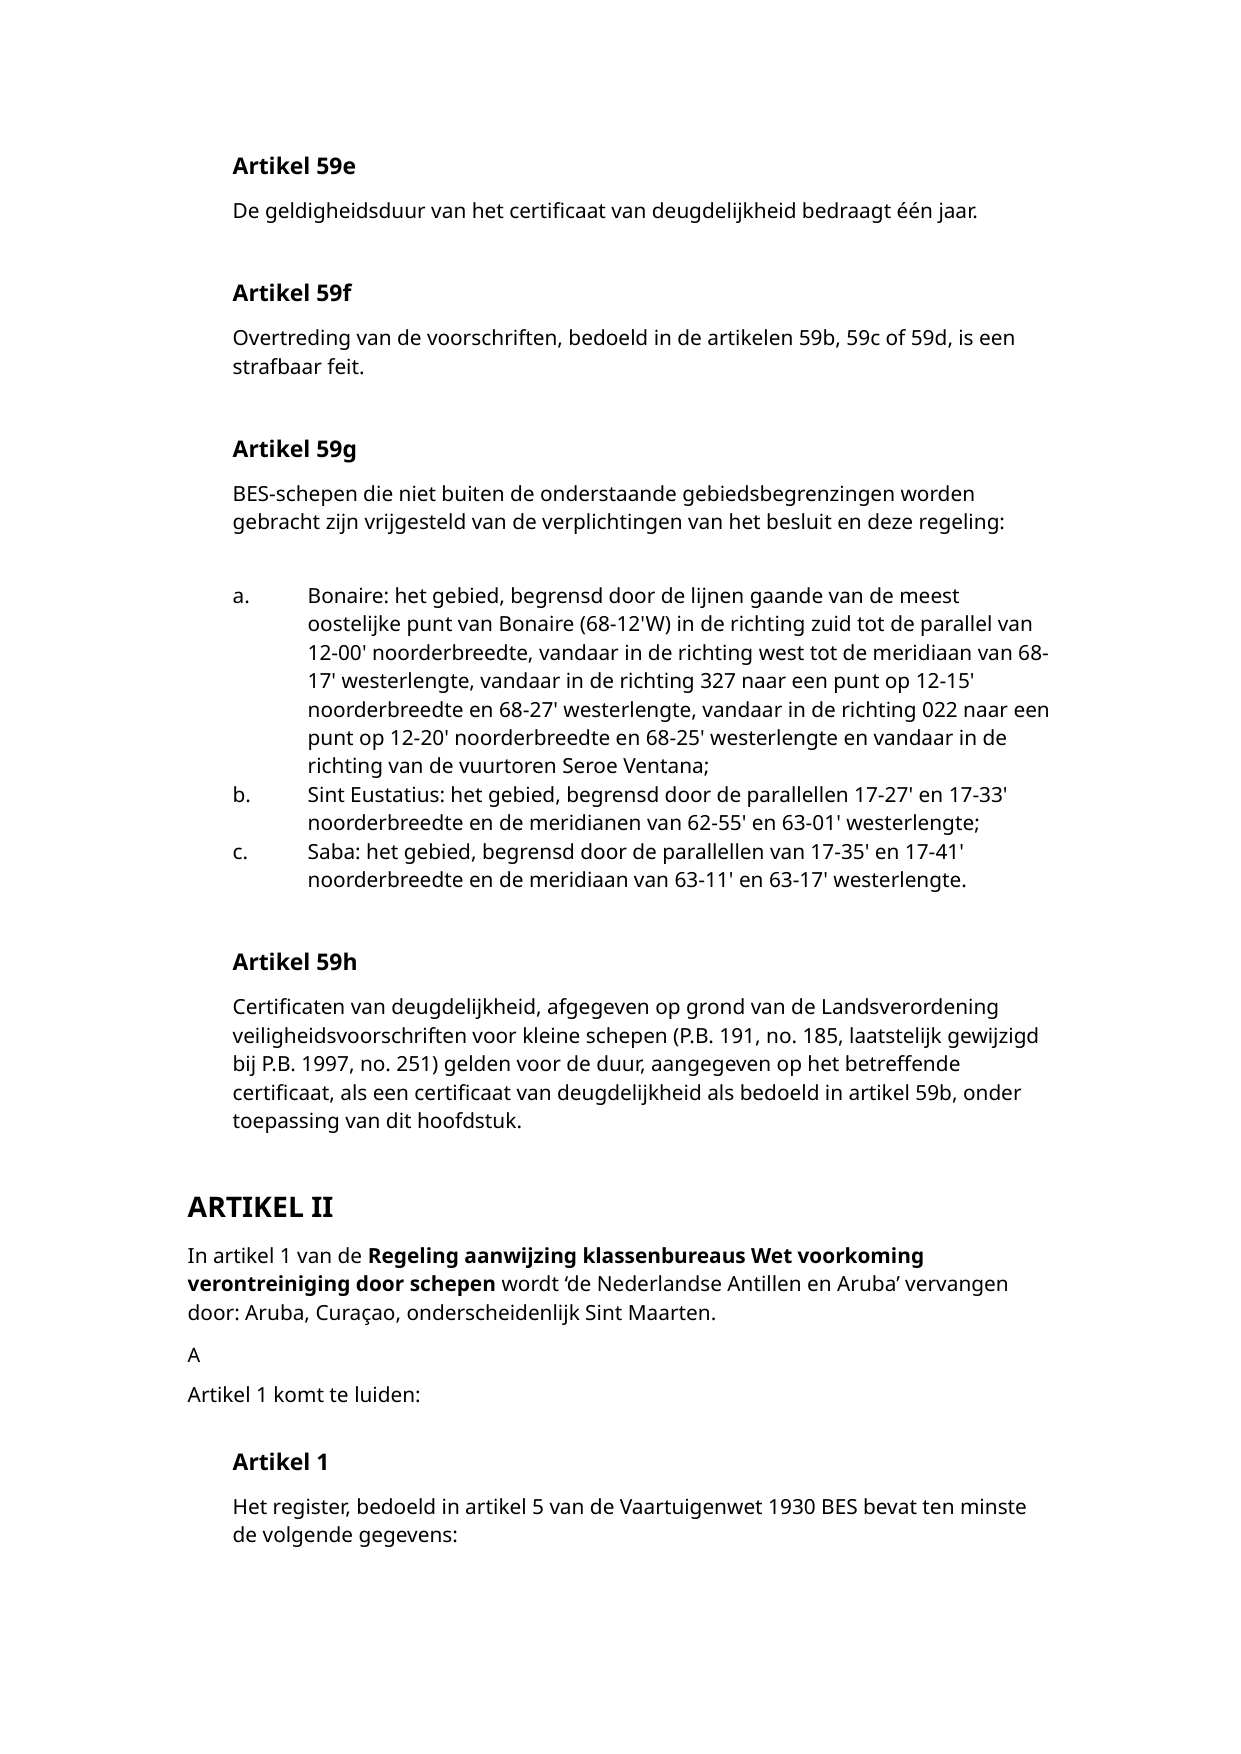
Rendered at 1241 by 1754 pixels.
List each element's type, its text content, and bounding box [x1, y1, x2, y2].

subtitle Artikel 59h [232, 946, 1053, 977]
text Certificaten van deugdelijkheid, afgegeven op grond van de Landsverordening veiligheidsvoorschriften voor kleine schepen (P.B. 191, no. 185, laatstelijk gewijzigd bij P.B. 1997, no. 251) gelden voor de duur, aangegeven op het betreffende certificaat, als een certificaat van deugdelijkheid als bedoeld in artikel 59b, onder toepassing van dit hoofdstuk. [232, 992, 1053, 1135]
subtitle Artikel 59e [232, 150, 1053, 181]
text BES-schepen die niet buiten de onderstaande gebiedsbegrenzingen worden gebracht zijn vrijgesteld van de verplichtingen van het besluit en deze regeling: [232, 479, 1053, 536]
subtitle ARTIKEL II [187, 1187, 1053, 1226]
list Sint Eustatius: het gebied, begrensd door de parallellen 17-27' en 17-33' noorderbreedte en de meridianen van 62-55' en 63-01' westerlengte; [232, 780, 1053, 837]
list Saba: het gebied, begrensd door de parallellen van 17-35' en 17-41' noorderbreedte en de meridiaan van 63-11' en 63-17' westerlengte. [232, 837, 1053, 894]
text A [187, 1341, 1053, 1368]
subtitle Artikel 59g [232, 433, 1053, 464]
text In artikel 1 van de Regeling aanwijzing klassenbureaus Wet voorkoming verontreiniging door schepen wordt ‘de Nederlandse Antillen en Aruba’ vervangen door: Aruba, Curaçao, onderscheidenlijk Sint Maarten. [187, 1241, 1053, 1326]
text Het register, bedoeld in artikel 5 van de Vaartuigenwet 1930 BES bevat ten minste de volgende gegevens: [232, 1492, 1053, 1549]
text De geldigheidsduur van het certificaat van deugdelijkheid bedraagt één jaar. [232, 196, 1053, 225]
text Overtreding van de voorschriften, bedoeld in de artikelen 59b, 59c of 59d, is een strafbaar feit. [232, 323, 1053, 380]
subtitle Artikel 1 [232, 1446, 1053, 1477]
list Bonaire: het gebied, begrensd door de lijnen gaande van de meest oostelijke punt van Bonaire (68-12'W) in de richting zuid tot de parallel van 12-00' noorderbreedte, vandaar in de richting west tot de meridiaan van 68-17' westerlengte, vandaar in de richting 327 naar een punt op 12-15' noorderbreedte en 68-27' westerlengte, vandaar in de richting 022 naar een punt op 12-20' noorderbreedte en 68-25' westerlengte en vandaar in de richting van de vuurtoren Seroe Ventana; [232, 581, 1053, 780]
text Artikel 1 komt te luiden: [187, 1380, 1053, 1408]
subtitle Artikel 59f [232, 277, 1053, 308]
